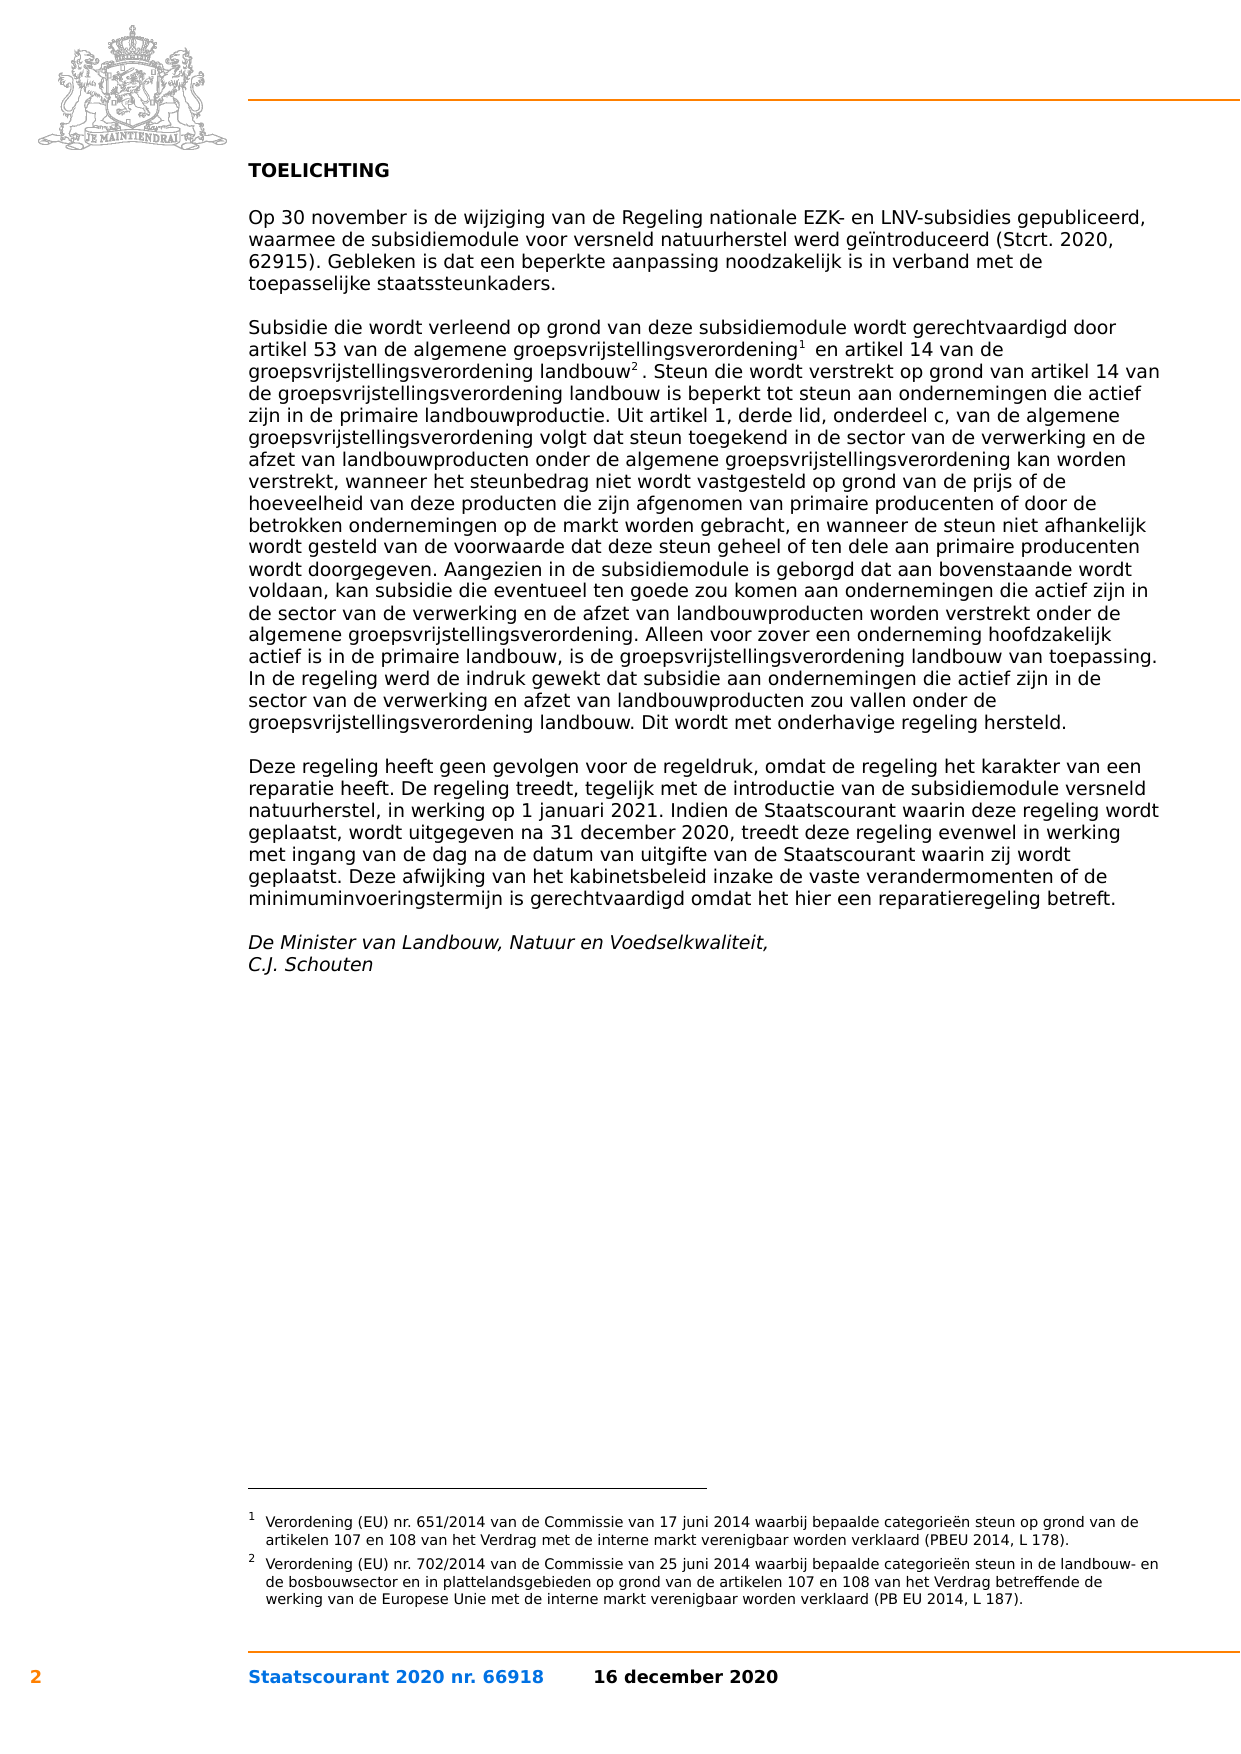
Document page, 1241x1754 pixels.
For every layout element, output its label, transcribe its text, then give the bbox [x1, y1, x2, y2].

text Op 30 november is de wijziging van de Regeling nationale EZK- en LNV-subsidies gepubliceerd, waarmee de subsidiemodule voor versneld natuurherstel werd geïntroduceerd (Stcrt. 2020, 62915). Gebleken is dat een beperkte aanpassing noodzakelijk is in verband met de toepasselijke staatssteunkaders. [248, 207, 1163, 295]
picture [38, 25, 227, 150]
subtitle TOELICHTING [248, 160, 1163, 182]
text Verordening (EU) nr. 702/2014 van de Commissie van 25 juni 2014 waarbij bepaalde categorieën steun in de landbouw- en de bosbouwsector en in plattelandsgebieden op grond van de artikelen 107 en 108 van het Verdrag betreffende de werking van de Europese Unie met de interne markt verenigbaar worden verklaard (PB EU 2014, L 187). [248, 1552, 1163, 1608]
text Deze regeling heeft geen gevolgen voor de regeldruk, omdat de regeling het karakter van een reparatie heeft. De regeling treedt, tegelijk met de introductie van de subsidiemodule versneld natuurherstel, in werking op 1 januari 2021. Indien de Staatscourant waarin deze regeling wordt geplaatst, wordt uitgegeven na 31 december 2020, treedt deze regeling evenwel in werking met ingang van de dag na de datum van uitgifte van de Staatscourant waarin zij wordt geplaatst. Deze afwijking van het kabinetsbeleid inzake de vaste verandermomenten of de minimuminvoeringstermijn is gerechtvaardigd omdat het hier een reparatieregeling betreft. [248, 756, 1163, 910]
text Subsidie die wordt verleend op grond van deze subsidiemodule wordt gerechtvaardigd door artikel 53 van de algemene groepsvrijstellingsverordening en artikel 14 van de groepsvrijstellingsverordening landbouw. Steun die wordt verstrekt op grond van artikel 14 van de groepsvrijstellingsverordening landbouw is beperkt tot steun aan ondernemingen die actief zijn in de primaire landbouwproductie. Uit artikel 1, derde lid, onderdeel c, van de algemene groepsvrijstellingsverordening volgt dat steun toegekend in de sector van de verwerking en de afzet van landbouwproducten onder de algemene groepsvrijstellingsverordening kan worden verstrekt, wanneer het steunbedrag niet wordt vastgesteld op grond van de prijs of de hoeveelheid van deze producten die zijn afgenomen van primaire producenten of door de betrokken ondernemingen op de markt worden gebracht, en wanneer de steun niet afhankelijk wordt gesteld van de voorwaarde dat deze steun geheel of ten dele aan primaire producenten wordt doorgegeven. Aangezien in de subsidiemodule is geborgd dat aan bovenstaande wordt voldaan, kan subsidie die eventueel ten goede zou komen aan ondernemingen die actief zijn in de sector van de verwerking en de afzet van landbouwproducten worden verstrekt onder de algemene groepsvrijstellingsverordening. Alleen voor zover een onderneming hoofdzakelijk actief is in de primaire landbouw, is de groepsvrijstellingsverordening landbouw van toepassing. In de regeling werd de indruk gewekt dat subsidie aan ondernemingen die actief zijn in de sector van de verwerking en afzet van landbouwproducten zou vallen onder de groepsvrijstellingsverordening landbouw. Dit wordt met onderhavige regeling hersteld. [248, 317, 1163, 734]
text Verordening (EU) nr. 651/2014 van de Commissie van 17 juni 2014 waarbij bepaalde categorieën steun op grond van de artikelen 107 en 108 van het Verdrag met de interne markt verenigbaar worden verklaard (PBEU 2014, L 178). [248, 1510, 1163, 1549]
text De Minister van Landbouw, Natuur en Voedselkwaliteit, C.J. Schouten [248, 932, 1163, 976]
